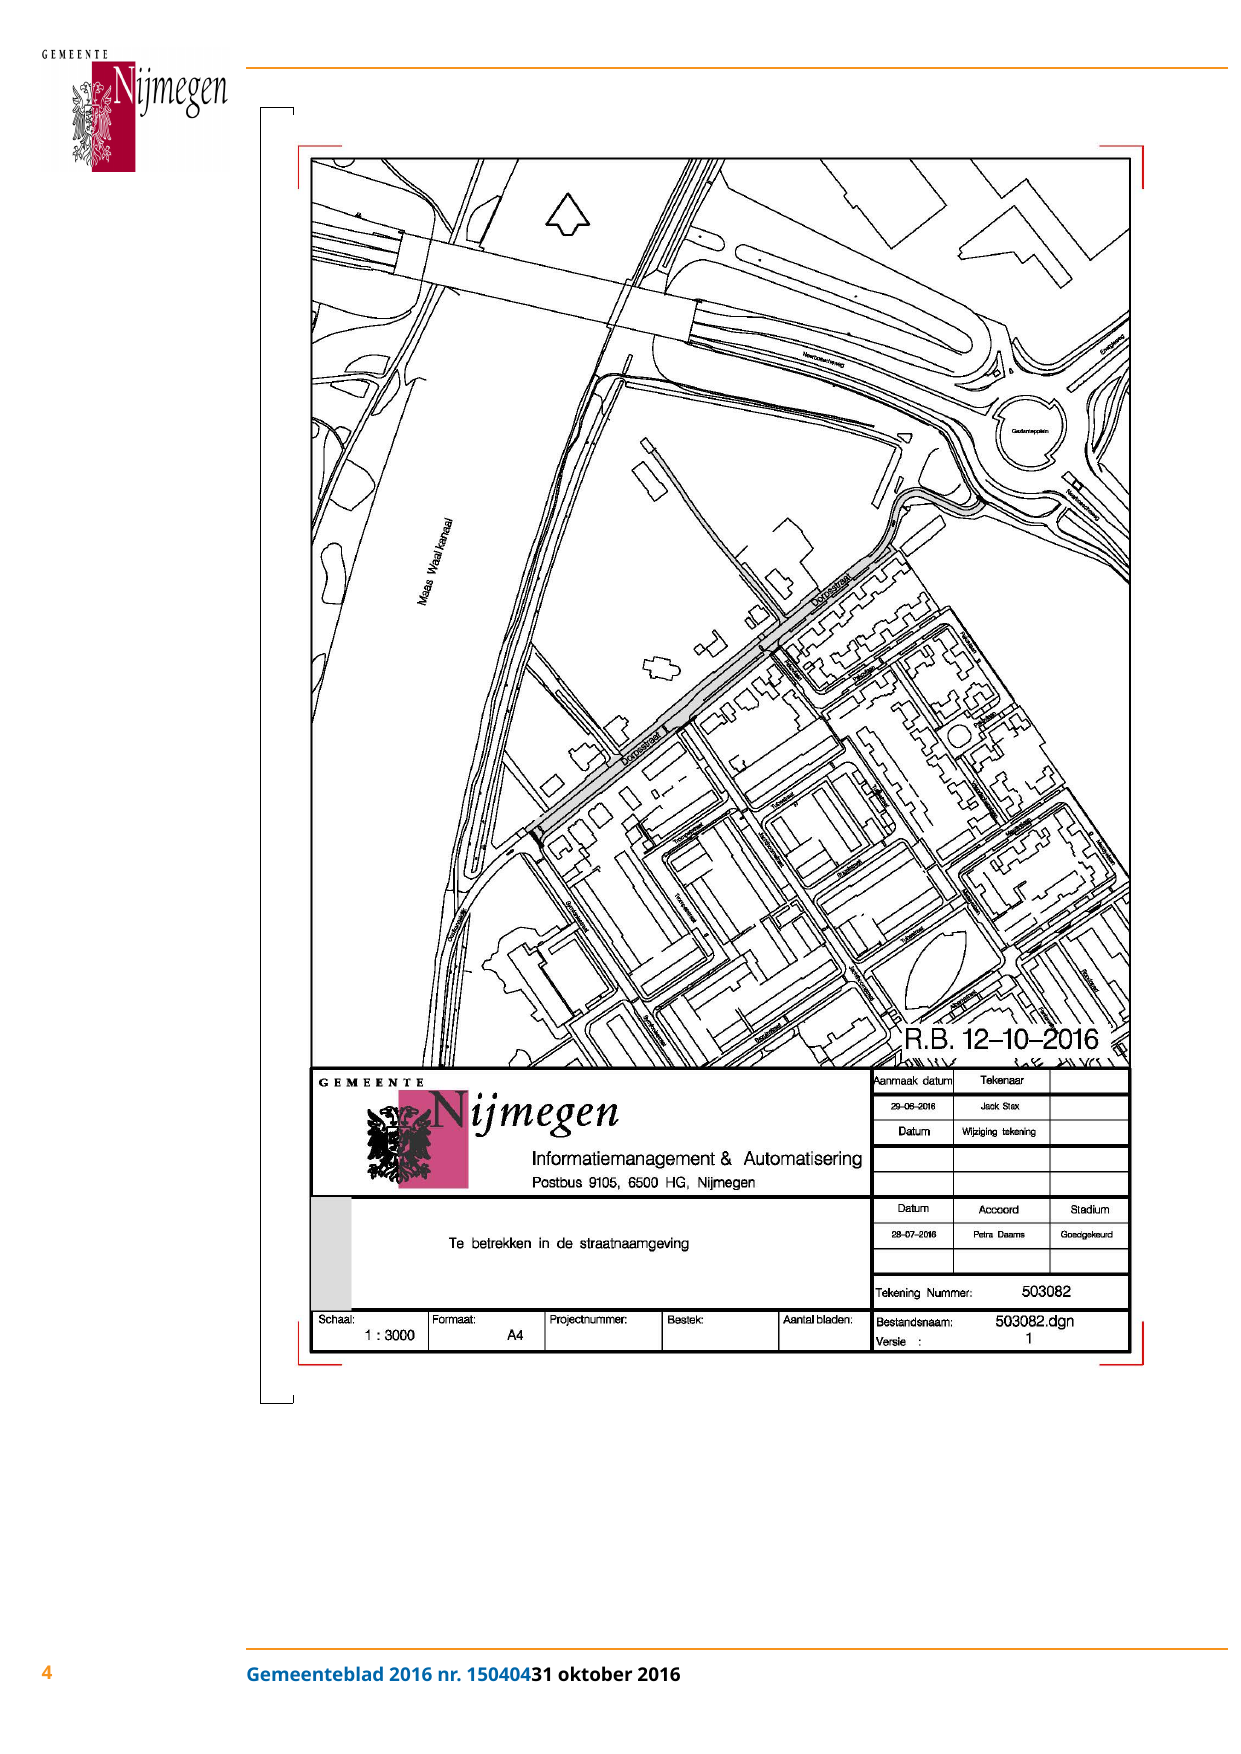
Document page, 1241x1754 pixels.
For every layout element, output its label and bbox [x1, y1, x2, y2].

picture [268, 115, 1173, 1395]
picture [41, 47, 231, 172]
